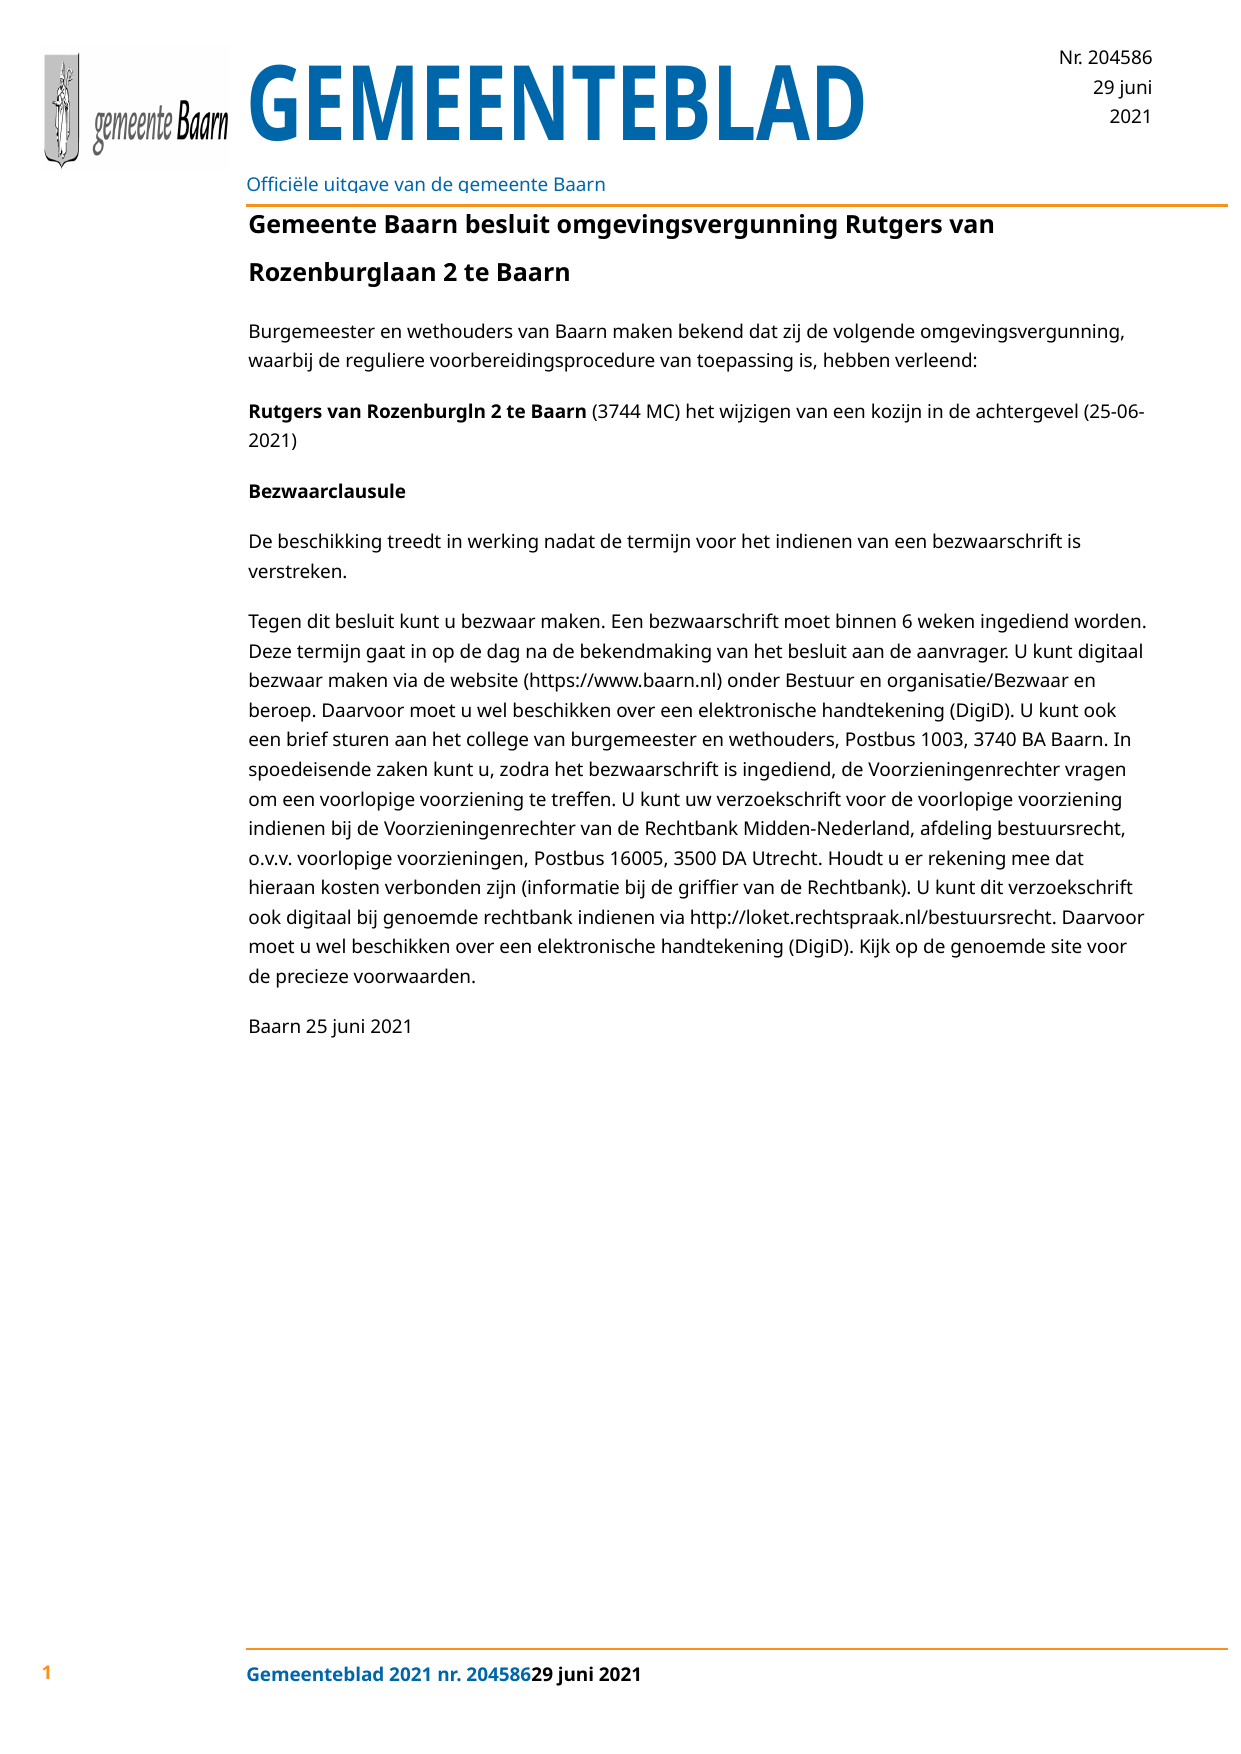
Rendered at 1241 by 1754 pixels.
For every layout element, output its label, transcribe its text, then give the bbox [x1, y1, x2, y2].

text De beschikking treedt in werking nadat de termijn voor het indienen van een bezwaarschrift is verstreken. [248, 528, 1152, 584]
text Gemeente Baarn besluit omgevingsvergunning Rutgers van Rozenburglaan 2 te Baarn [248, 207, 1152, 288]
text Burgemeester en wethouders van Baarn maken bekend dat zij de volgende omgevingsvergunning, waarbij de reguliere voorbereidingsprocedure van toepassing is, hebben verleend: [248, 318, 1152, 373]
text Bezwaarclausule [248, 478, 1152, 504]
text Rutgers van Rozenburgln 2 te Baarn (3744 MC) het wijzigen van een kozijn in de achtergevel (25-06-2021) [248, 398, 1152, 453]
text Baarn 25 juni 2021 [248, 1014, 1152, 1039]
picture [41, 47, 231, 172]
text Tegen dit besluit kunt u bezwaar maken. Een bezwaarschrift moet binnen 6 weken ingediend worden. Deze termijn gaat in op de dag na de bekendmaking van het besluit aan de aanvrager. U kunt digitaal bezwaar maken via de website (https://www.baarn.nl) onder Bestuur en organisatie/Bezwaar en beroep. Daarvoor moet u wel beschikken over een elektronische handtekening (DigiD). U kunt ook een brief sturen aan het college van burgemeester en wethouders, Postbus 1003, 3740 BA Baarn. In spoedeisende zaken kunt u, zodra het bezwaarschrift is ingediend, de Voorzieningenrechter vragen om een voorlopige voorziening te treffen. U kunt uw verzoekschrift voor de voorlopige voorziening indienen bij de Voorzieningenrechter van de Rechtbank Midden-Nederland, afdeling bestuursrecht, o.v.v. voorlopige voorzieningen, Postbus 16005, 3500 DA Utrecht. Houdt u er rekening mee dat hieraan kosten verbonden zijn (informatie bij de griffier van de Rechtbank). U kunt dit verzoekschrift ook digitaal bij genoemde rechtbank indienen via http://loket.rechtspraak.nl/bestuursrecht. Daarvoor moet u wel beschikken over een elektronische handtekening (DigiD). Kijk op de genoemde site voor de precieze voorwaarden. [248, 608, 1152, 989]
